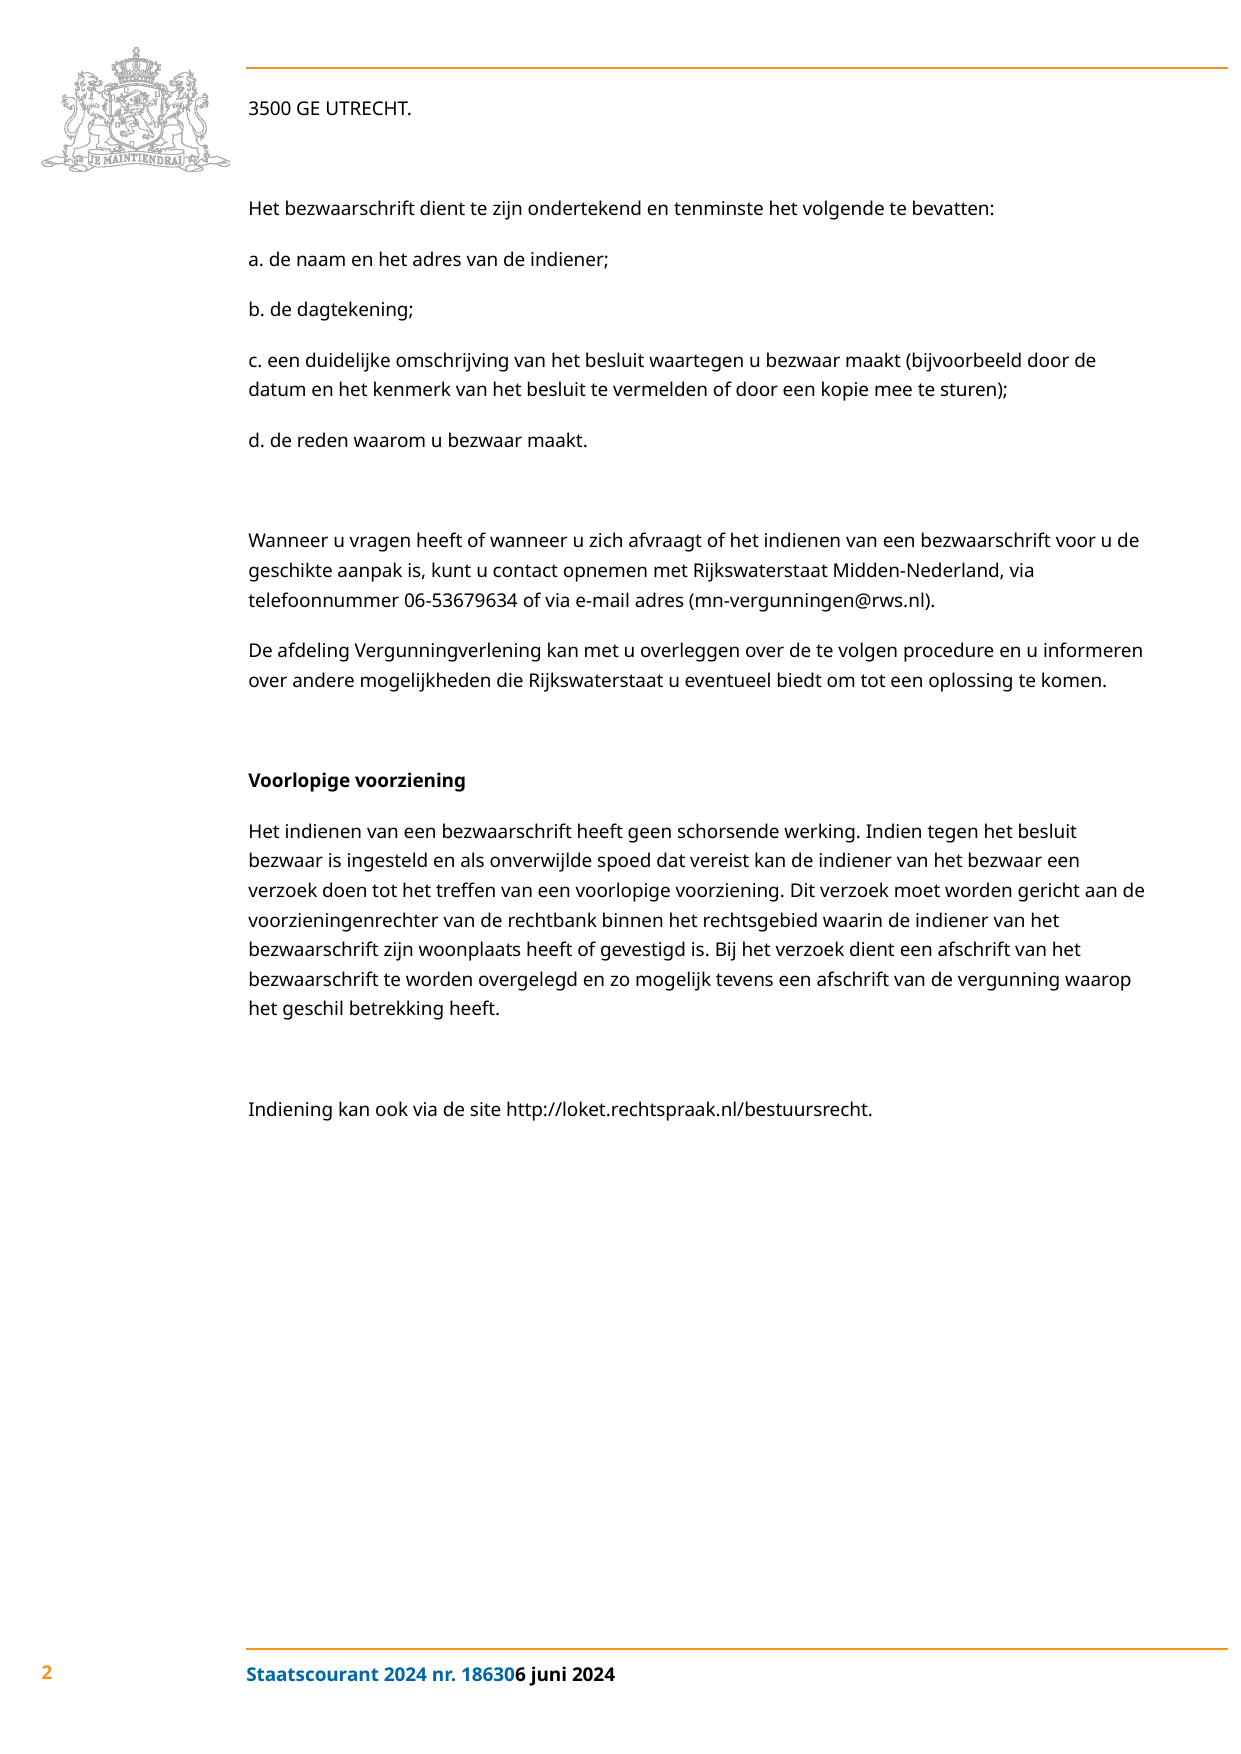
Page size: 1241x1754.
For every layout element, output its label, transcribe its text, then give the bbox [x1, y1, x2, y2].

text b. de dagtekening; [248, 296, 1152, 322]
text d. de reden waarom u bezwaar maakt. [248, 427, 1152, 453]
text a. de naam en het adres van de indiener; [248, 246, 1152, 272]
text Het indienen van een bezwaarschrift heeft geen schorsende werking. Indien tegen het besluit bezwaar is ingesteld en als onverwijlde spoed dat vereist kan de indiener van het bezwaar een verzoek doen tot het treffen van een voorlopige voorziening. Dit verzoek moet worden gericht aan de voorzieningenrechter van de rechtbank binnen het rechtsgebied waarin de indiener van het bezwaarschrift zijn woonplaats heeft of gevestigd is. Bij het verzoek dient een afschrift van het bezwaarschrift te worden overgelegd en zo mogelijk tevens een afschrift van de vergunning waarop het geschil betrekking heeft. [248, 818, 1152, 1021]
text Indiening kan ook via de site http://loket.rechtspraak.nl/bestuursrecht. [248, 1096, 1152, 1122]
picture [41, 47, 231, 172]
text c. een duidelijke omschrijving van het besluit waartegen u bezwaar maakt (bijvoorbeeld door de datum en het kenmerk van het besluit te vermelden of door een kopie mee te sturen); [248, 347, 1152, 402]
text 3500 GE UTRECHT. [248, 95, 1152, 121]
text Voorlopige voorziening [248, 768, 1152, 793]
text Wanneer u vragen heeft of wanneer u zich afvraagt of het indienen van een bezwaarschrift voor u de geschikte aanpak is, kunt u contact opnemen met Rijkswaterstaat Midden-Nederland, via telefoonnummer 06-53679634 of via e-mail adres (mn-vergunningen@rws.nl). [248, 528, 1152, 613]
text De afdeling Vergunningverlening kan met u overleggen over de te volgen procedure en u informeren over andere mogelijkheden die Rijkswaterstaat u eventueel biedt om tot een oplossing te komen. [248, 637, 1152, 693]
text Het bezwaarschrift dient te zijn ondertekend en tenminste het volgende te bevatten: [248, 196, 1152, 221]
